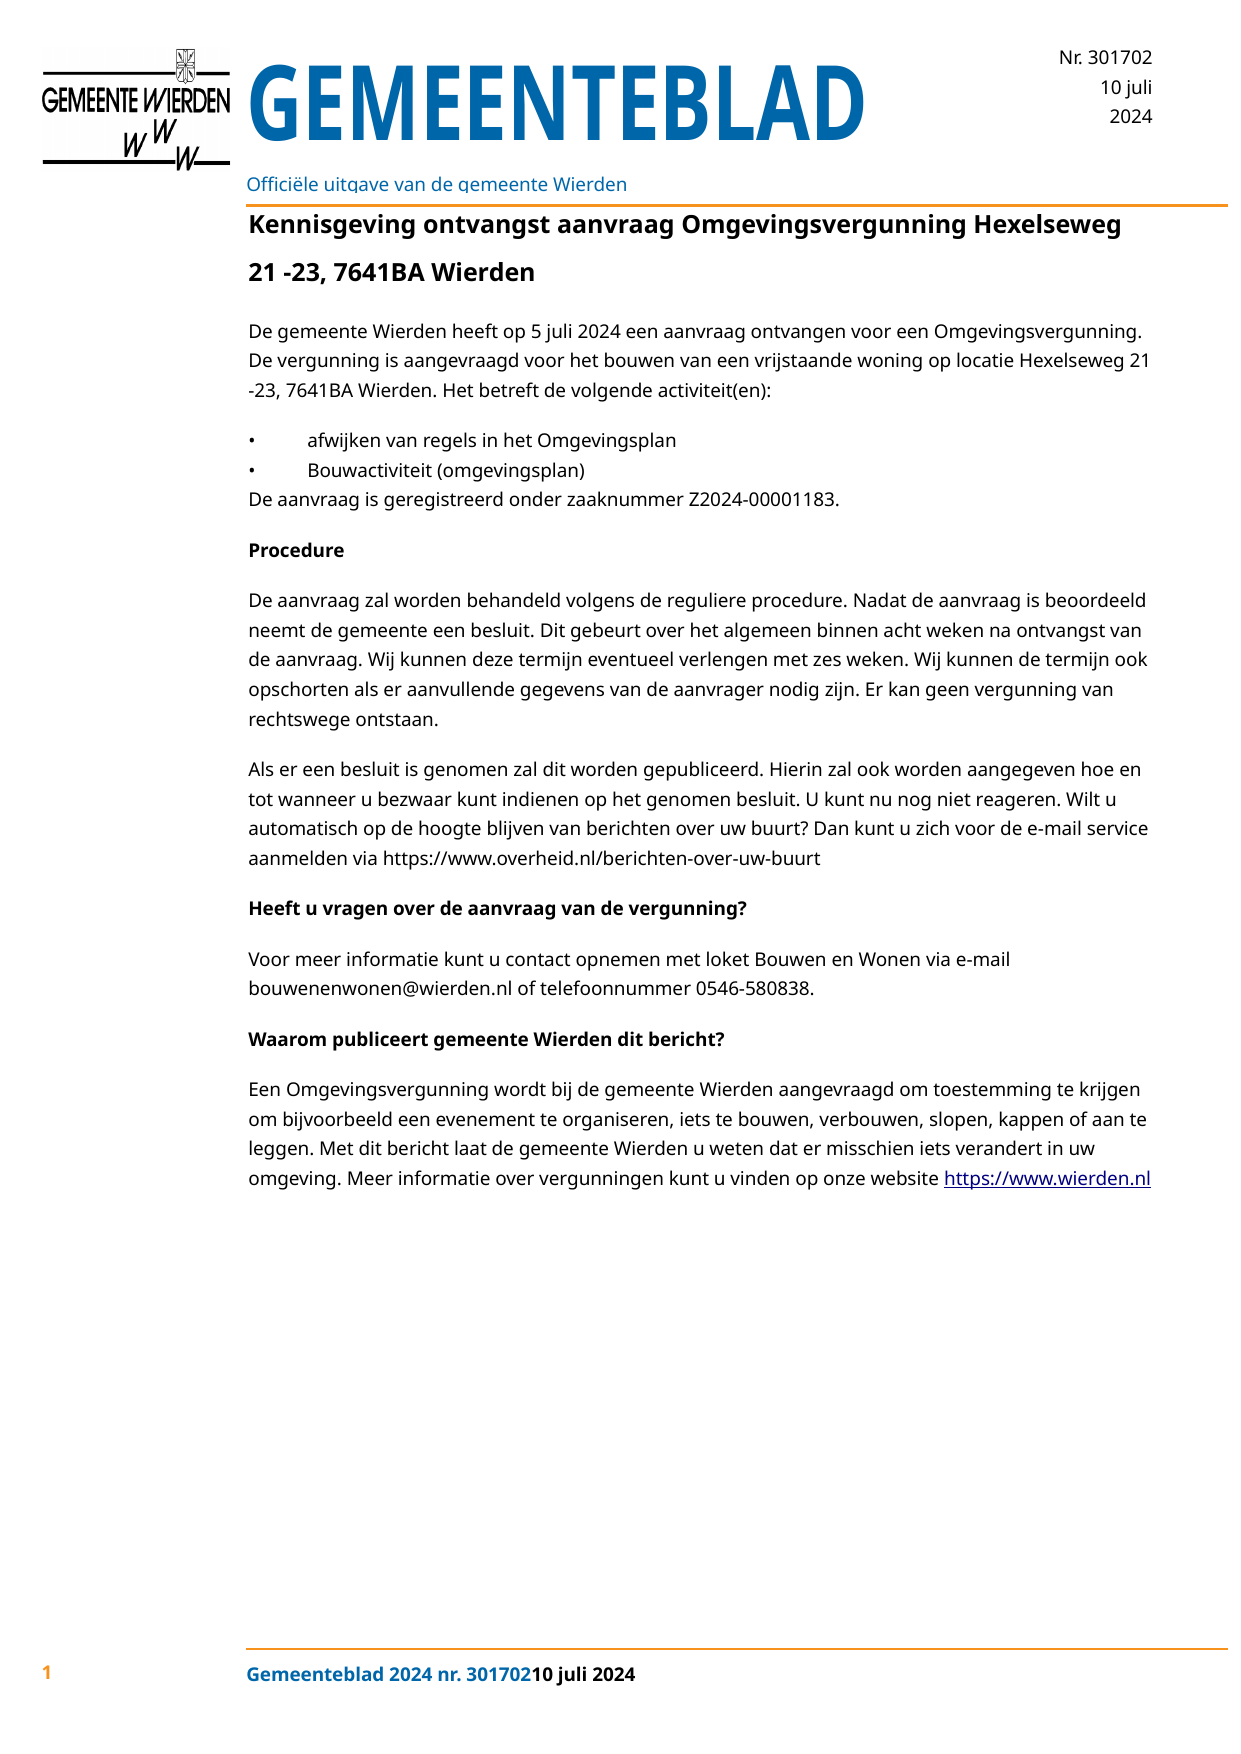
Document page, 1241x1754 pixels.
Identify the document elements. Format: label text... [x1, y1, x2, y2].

text Waarom publiceert gemeente Wierden dit bericht? [248, 1026, 1152, 1052]
list afwijken van regels in het Omgevingsplan [248, 427, 1152, 453]
picture [41, 47, 231, 172]
text De aanvraag zal worden behandeld volgens de reguliere procedure. Nadat de aanvraag is beoordeeld neemt de gemeente een besluit. Dit gebeurt over het algemeen binnen acht weken na ontvangst van de aanvraag. Wij kunnen deze termijn eventueel verlengen met zes weken. Wij kunnen de termijn ook opschorten als er aanvullende gegevens van de aanvrager nodig zijn. Er kan geen vergunning van rechtswege ontstaan. [248, 587, 1152, 732]
text De aanvraag is geregistreerd onder zaaknummer Z2024-00001183. [248, 487, 1152, 512]
text Heeft u vragen over de aanvraag van de vergunning? [248, 895, 1152, 921]
text Als er een besluit is genomen zal dit worden gepubliceerd. Hierin zal ook worden aangegeven hoe en tot wanneer u bezwaar kunt indienen op het genomen besluit. U kunt nu nog niet reageren. Wilt u automatisch op de hoogte blijven van berichten over uw buurt? Dan kunt u zich voor de e-mail service aanmelden via https://www.overheid.nl/berichten-over-uw-buurt [248, 756, 1152, 871]
text Procedure [248, 537, 1152, 563]
list Bouwactiviteit (omgevingsplan) [248, 457, 1152, 483]
text Voor meer informatie kunt u contact opnemen met loket Bouwen en Wonen via e-mail bouwenenwonen@wierden.nl of telefoonnummer 0546-580838. [248, 946, 1152, 1001]
text De gemeente Wierden heeft op 5 juli 2024 een aanvraag ontvangen voor een Omgevingsvergunning. De vergunning is aangevraagd voor het bouwen van een vrijstaande woning op locatie Hexelseweg 21 -23, 7641BA Wierden. Het betreft de volgende activiteit(en): [248, 318, 1152, 403]
text Kennisgeving ontvangst aanvraag Omgevingsvergunning Hexelseweg 21 -23, 7641BA Wierden [248, 207, 1152, 288]
text Een Omgevingsvergunning wordt bij de gemeente Wierden aangevraagd om toestemming te krijgen om bijvoorbeeld een evenement te organiseren, iets te bouwen, verbouwen, slopen, kappen of aan te leggen. Met dit bericht laat de gemeente Wierden u weten dat er misschien iets verandert in uw omgeving. Meer informatie over vergunningen kunt u vinden op onze website https://www.wierden.nl [248, 1076, 1152, 1191]
